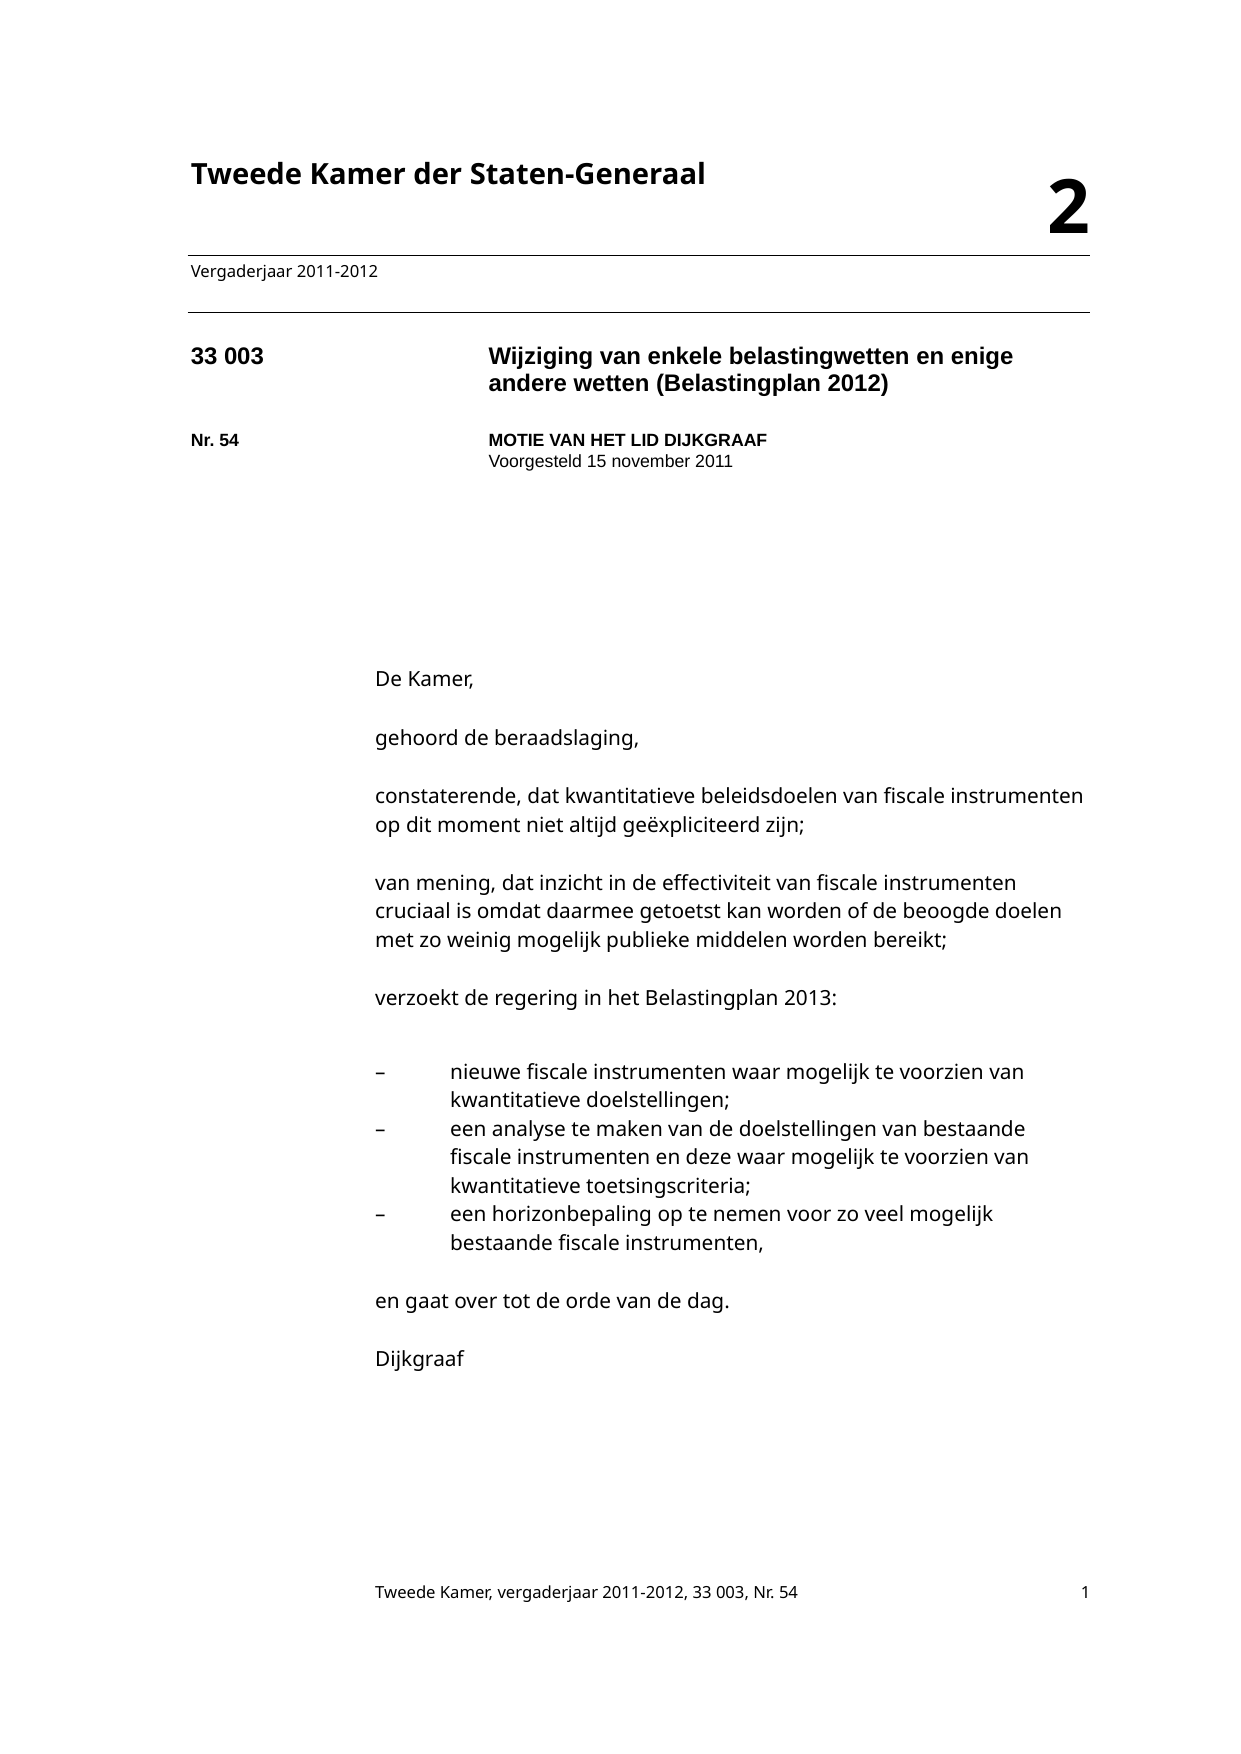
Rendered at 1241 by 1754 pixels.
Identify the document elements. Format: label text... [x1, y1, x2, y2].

table_cell 33 003 [188, 339, 485, 427]
table_cell [485, 313, 1090, 339]
table_cell MOTIE VAN HET LID DIJKGRAAF Voorgesteld 15 november 2011 [485, 427, 1090, 546]
text De Kamer, [375, 664, 1090, 693]
text constaterende, dat kwantitatieve beleidsdoelen van fiscale instrumenten op dit moment niet altijd geëxpliciteerd zijn; [375, 781, 1090, 838]
text Dijkgraaf [375, 1344, 1090, 1373]
list een analyse te maken van de doelstellingen van bestaande fiscale instrumenten en deze waar mogelijk te voorzien van kwantitatieve toetsingscriteria; [375, 1114, 1090, 1199]
table_header Tweede Kamer der Staten-Generaal [188, 150, 909, 255]
text en gaat over tot de orde van de dag. [375, 1286, 1090, 1314]
table_cell Vergaderjaar 2011-2012 [188, 256, 485, 312]
list een horizonbepaling op te nemen voor zo veel mogelijk bestaande fiscale instrumenten, [375, 1199, 1090, 1256]
table_header 2 [910, 150, 1090, 255]
table_cell [188, 313, 485, 339]
table_cell Nr. 54 [188, 427, 485, 546]
table_cell Wijziging van enkele belastingwetten en enige andere wetten (Belastingplan 2012) [485, 339, 1090, 427]
text van mening, dat inzicht in de effectiviteit van fiscale instrumenten cruciaal is omdat daarmee getoetst kan worden of de beoogde doelen met zo weinig mogelijk publieke middelen worden bereikt; [375, 868, 1090, 953]
table_cell [485, 256, 1090, 312]
list nieuwe fiscale instrumenten waar mogelijk te voorzien van kwantitatieve doelstellingen; [375, 1057, 1090, 1114]
text gehoord de beraadslaging, [375, 723, 1090, 751]
text verzoekt de regering in het Belastingplan 2013: [375, 983, 1090, 1012]
